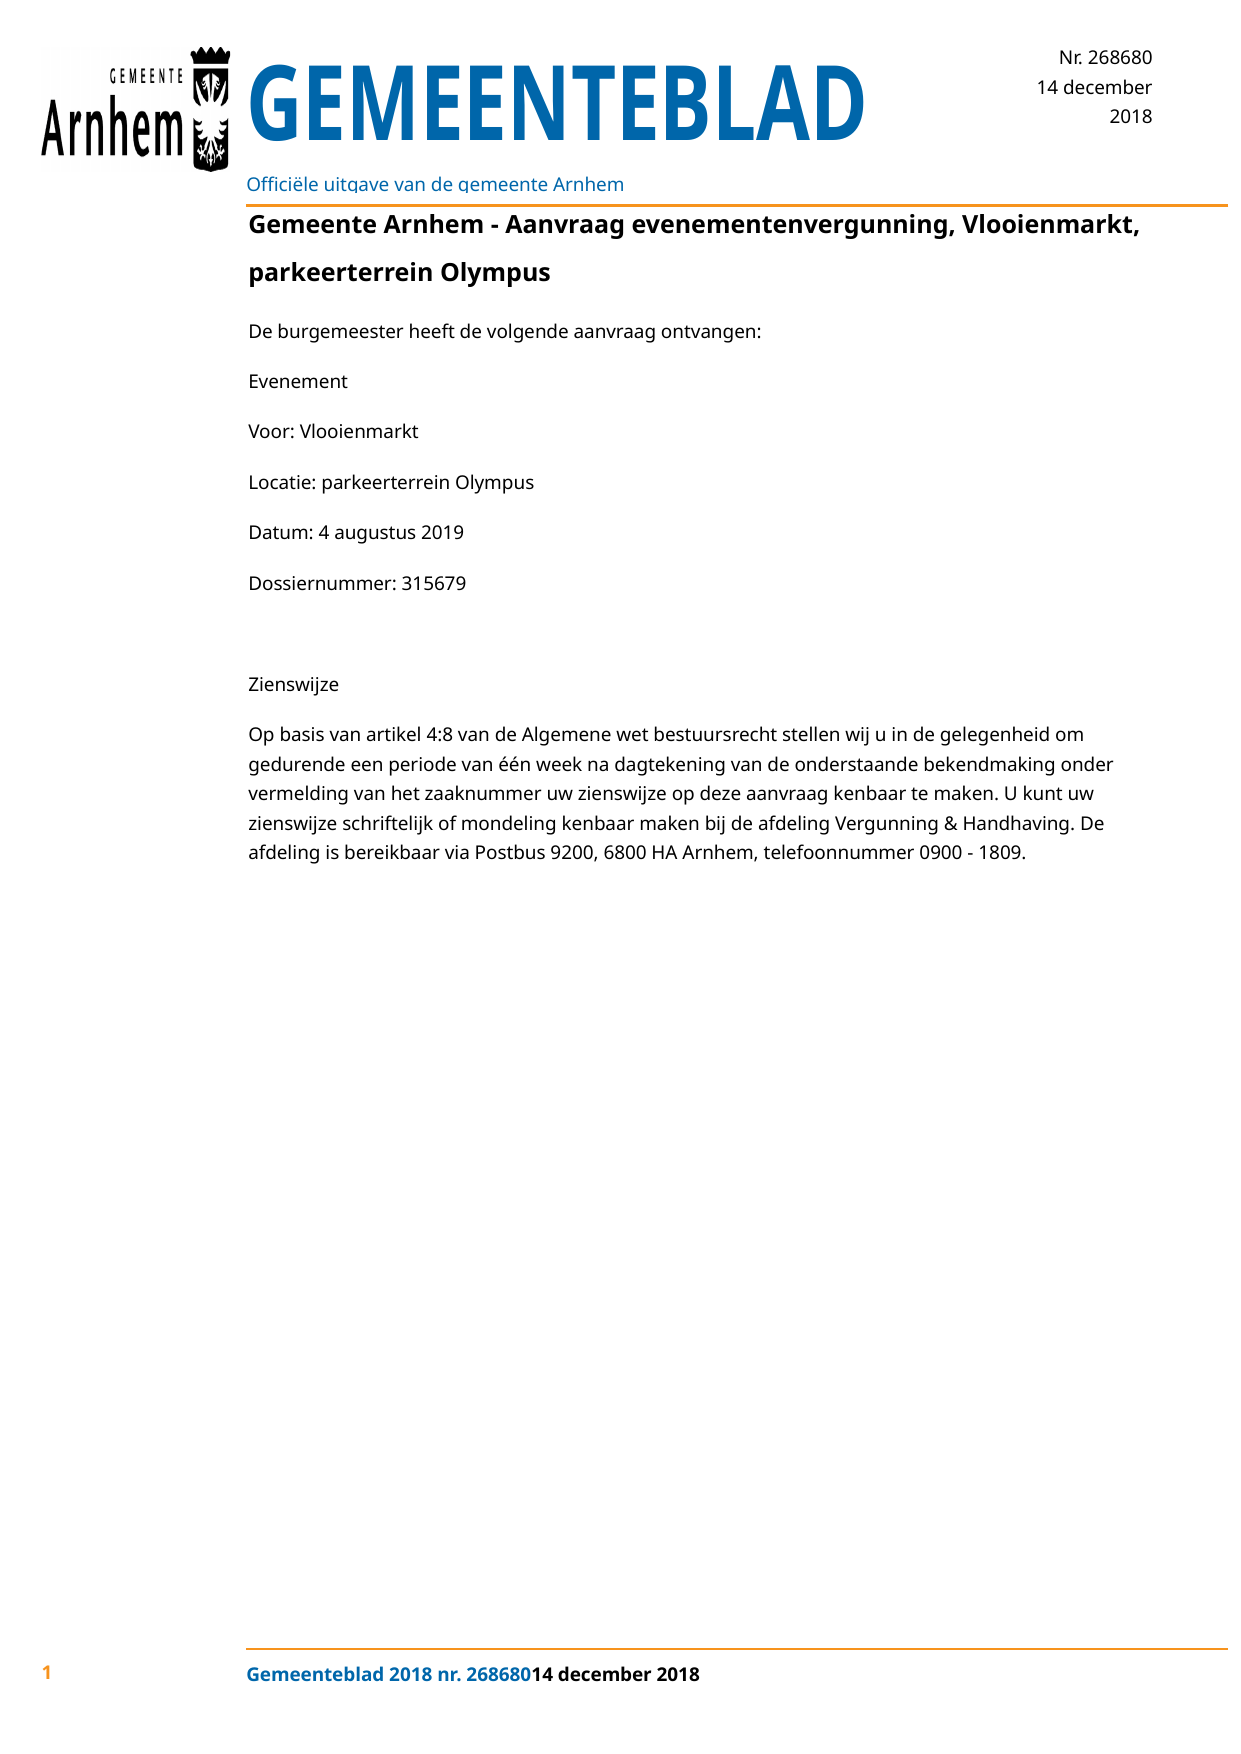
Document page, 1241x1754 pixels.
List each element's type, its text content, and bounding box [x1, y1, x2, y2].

text Op basis van artikel 4:8 van de Algemene wet bestuursrecht stellen wij u in de gelegenheid om gedurende een periode van één week na dagtekening van de onderstaande bekendmaking onder vermelding van het zaaknummer uw zienswijze op deze aanvraag kenbaar te maken. U kunt uw zienswijze schriftelijk of mondeling kenbaar maken bij de afdeling Vergunning & Handhaving. De afdeling is bereikbaar via Postbus 9200, 6800 HA Arnhem, telefoonnummer 0900 - 1809. [248, 721, 1152, 865]
text Dossiernummer: 315679 [248, 570, 1152, 596]
text Gemeente Arnhem - Aanvraag evenementenvergunning, Vlooienmarkt, parkeerterrein Olympus [248, 207, 1152, 288]
text Locatie: parkeerterrein Olympus [248, 469, 1152, 495]
text Zienswijze [248, 671, 1152, 697]
picture [41, 47, 231, 172]
text Voor: Vlooienmarkt [248, 419, 1152, 444]
text De burgemeester heeft de volgende aanvraag ontvangen: [248, 318, 1152, 344]
text Evenement [248, 368, 1152, 394]
text Datum: 4 augustus 2019 [248, 519, 1152, 545]
